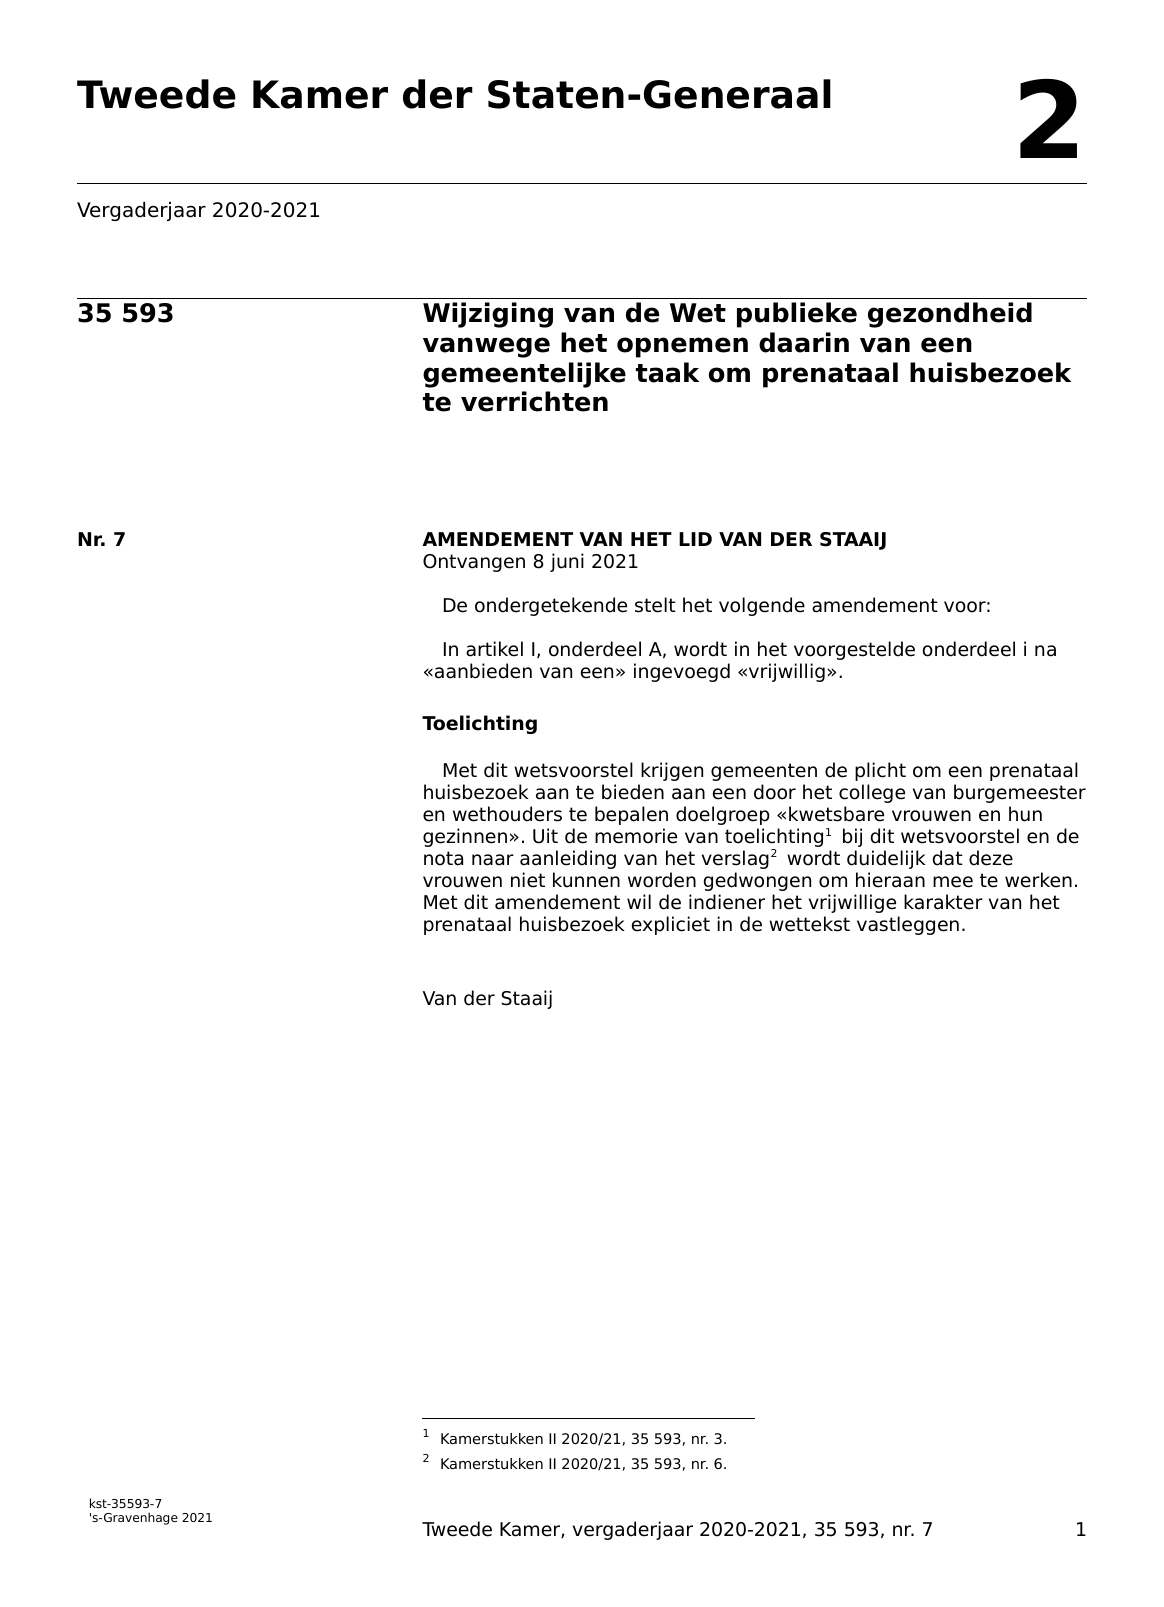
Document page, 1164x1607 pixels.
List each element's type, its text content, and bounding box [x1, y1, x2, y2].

table_header Tweede Kamer der Staten-Generaal [77, 59, 886, 183]
text Ontvangen 8 juni 2021 [422, 551, 1087, 573]
text De ondergetekende stelt het volgende amendement voor: [422, 595, 1087, 617]
text Kamerstukken II 2020/21, 35 593, nr. 3. [422, 1427, 1087, 1449]
subtitle Nr. 7 AMENDEMENT VAN HET LID VAN DER STAAIJ [77, 529, 1087, 551]
text kst-35593-7 [88, 1497, 323, 1511]
text Met dit wetsvoorstel krijgen gemeenten de plicht om een prenataal huisbezoek aan te bieden aan een door het college van burgemeester en wethouders te bepalen doelgroep «kwetsbare vrouwen en hun gezinnen». Uit de memorie van toelichting bij dit wetsvoorstel en de nota naar aanleiding van het verslag wordt duidelijk dat deze vrouwen niet kunnen worden gedwongen om hieraan mee te werken. Met dit amendement wil de indiener het vrijwillige karakter van het prenataal huisbezoek expliciet in de wettekst vastleggen. [422, 760, 1087, 936]
table_cell Vergaderjaar 2020-2021 [77, 184, 1087, 298]
text Van der Staaij [422, 966, 1087, 1010]
subtitle Toelichting [422, 713, 1087, 735]
table_header 2 [886, 59, 1087, 183]
text 's-Gravenhage 2021 [88, 1511, 323, 1525]
text In artikel I, onderdeel A, wordt in het voorgestelde onderdeel i na «aanbieden van een» ingevoegd «vrijwillig». [422, 639, 1087, 683]
subtitle 35 593 Wijziging van de Wet publieke gezondheid vanwege het opnemen daarin van een gemeentelijke taak om prenataal huisbezoek te verrichten [77, 299, 1087, 418]
text Kamerstukken II 2020/21, 35 593, nr. 6. [422, 1452, 1087, 1474]
